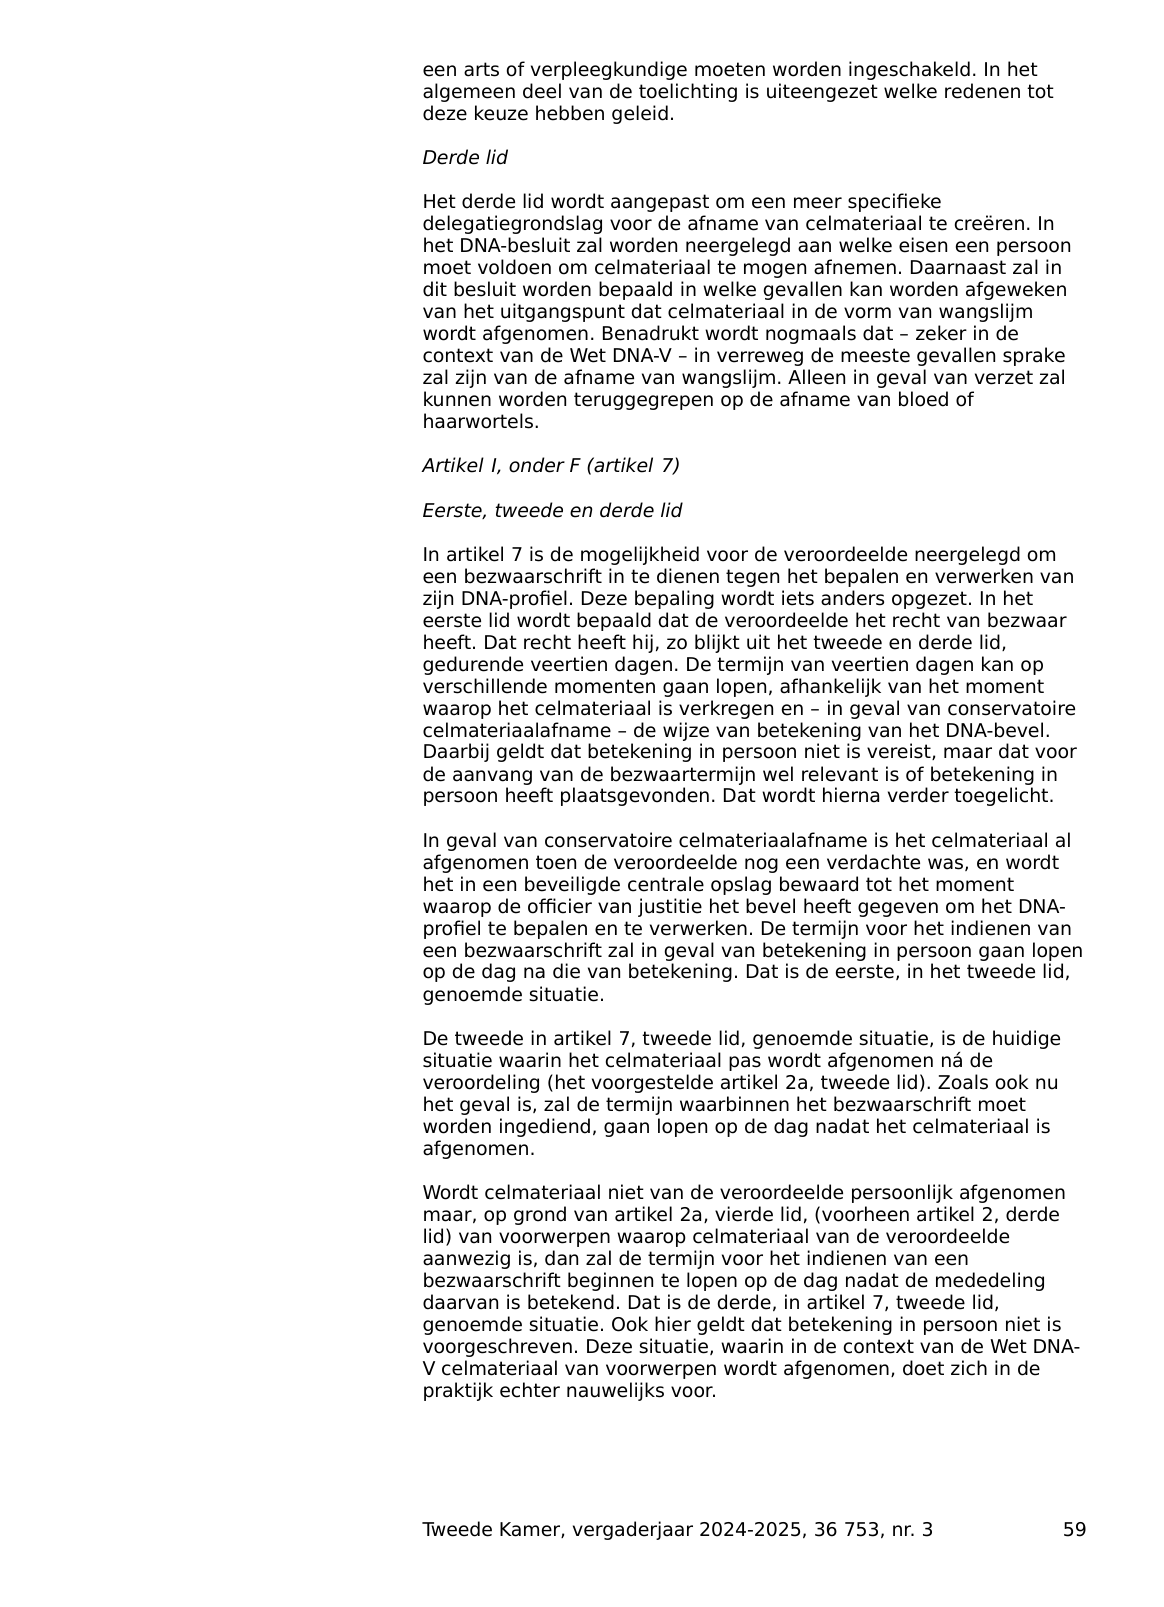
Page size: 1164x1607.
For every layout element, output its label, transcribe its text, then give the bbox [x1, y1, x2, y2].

text Het derde lid wordt aangepast om een meer specifieke delegatiegrondslag voor de afname van celmateriaal te creëren. In het DNA-besluit zal worden neergelegd aan welke eisen een persoon moet voldoen om celmateriaal te mogen afnemen. Daarnaast zal in dit besluit worden bepaald in welke gevallen kan worden afgeweken van het uitgangspunt dat celmateriaal in de vorm van wangslijm wordt afgenomen. Benadrukt wordt nogmaals dat – zeker in de context van de Wet DNA-V – in verreweg de meeste gevallen sprake zal zijn van de afname van wangslijm. Alleen in geval van verzet zal kunnen worden teruggegrepen op de afname van bloed of haarwortels. [422, 191, 1087, 433]
subtitle Eerste, tweede en derde lid [422, 499, 1087, 521]
subtitle Artikel I, onder F (artikel 7) [422, 455, 1087, 477]
text Wordt celmateriaal niet van de veroordeelde persoonlijk afgenomen maar, op grond van artikel 2a, vierde lid, (voorheen artikel 2, derde lid) van voorwerpen waarop celmateriaal van de veroordeelde aanwezig is, dan zal de termijn voor het indienen van een bezwaarschrift beginnen te lopen op de dag nadat de mededeling daarvan is betekend. Dat is de derde, in artikel 7, tweede lid, genoemde situatie. Ook hier geldt dat betekening in persoon niet is voorgeschreven. Deze situatie, waarin in de context van de Wet DNA-V celmateriaal van voorwerpen wordt afgenomen, doet zich in de praktijk echter nauwelijks voor. [422, 1182, 1087, 1401]
text In geval van conservatoire celmateriaalafname is het celmateriaal al afgenomen toen de veroordeelde nog een verdachte was, en wordt het in een beveiligde centrale opslag bewaard tot het moment waarop de officier van justitie het bevel heeft gegeven om het DNA-profiel te bepalen en te verwerken. De termijn voor het indienen van een bezwaarschrift zal in geval van betekening in persoon gaan lopen op de dag na die van betekening. Dat is de eerste, in het tweede lid, genoemde situatie. [422, 829, 1087, 1005]
subtitle Derde lid [422, 147, 1087, 169]
text De tweede in artikel 7, tweede lid, genoemde situatie, is de huidige situatie waarin het celmateriaal pas wordt afgenomen ná de veroordeling (het voorgestelde artikel 2a, tweede lid). Zoals ook nu het geval is, zal de termijn waarbinnen het bezwaarschrift moet worden ingediend, gaan lopen op de dag nadat het celmateriaal is afgenomen. [422, 1028, 1087, 1159]
text een arts of verpleegkundige moeten worden ingeschakeld. In het algemeen deel van de toelichting is uiteengezet welke redenen tot deze keuze hebben geleid. [422, 59, 1087, 125]
text In artikel 7 is de mogelijkheid voor de veroordeelde neergelegd om een bezwaarschrift in te dienen tegen het bepalen en verwerken van zijn DNA-profiel. Deze bepaling wordt iets anders opgezet. In het eerste lid wordt bepaald dat de veroordeelde het recht van bezwaar heeft. Dat recht heeft hij, zo blijkt uit het tweede en derde lid, gedurende veertien dagen. De termijn van veertien dagen kan op verschillende momenten gaan lopen, afhankelijk van het moment waarop het celmateriaal is verkregen en – in geval van conservatoire celmateriaalafname – de wijze van betekening van het DNA-bevel. Daarbij geldt dat betekening in persoon niet is vereist, maar dat voor de aanvang van de bezwaartermijn wel relevant is of betekening in persoon heeft plaatsgevonden. Dat wordt hierna verder toegelicht. [422, 544, 1087, 807]
